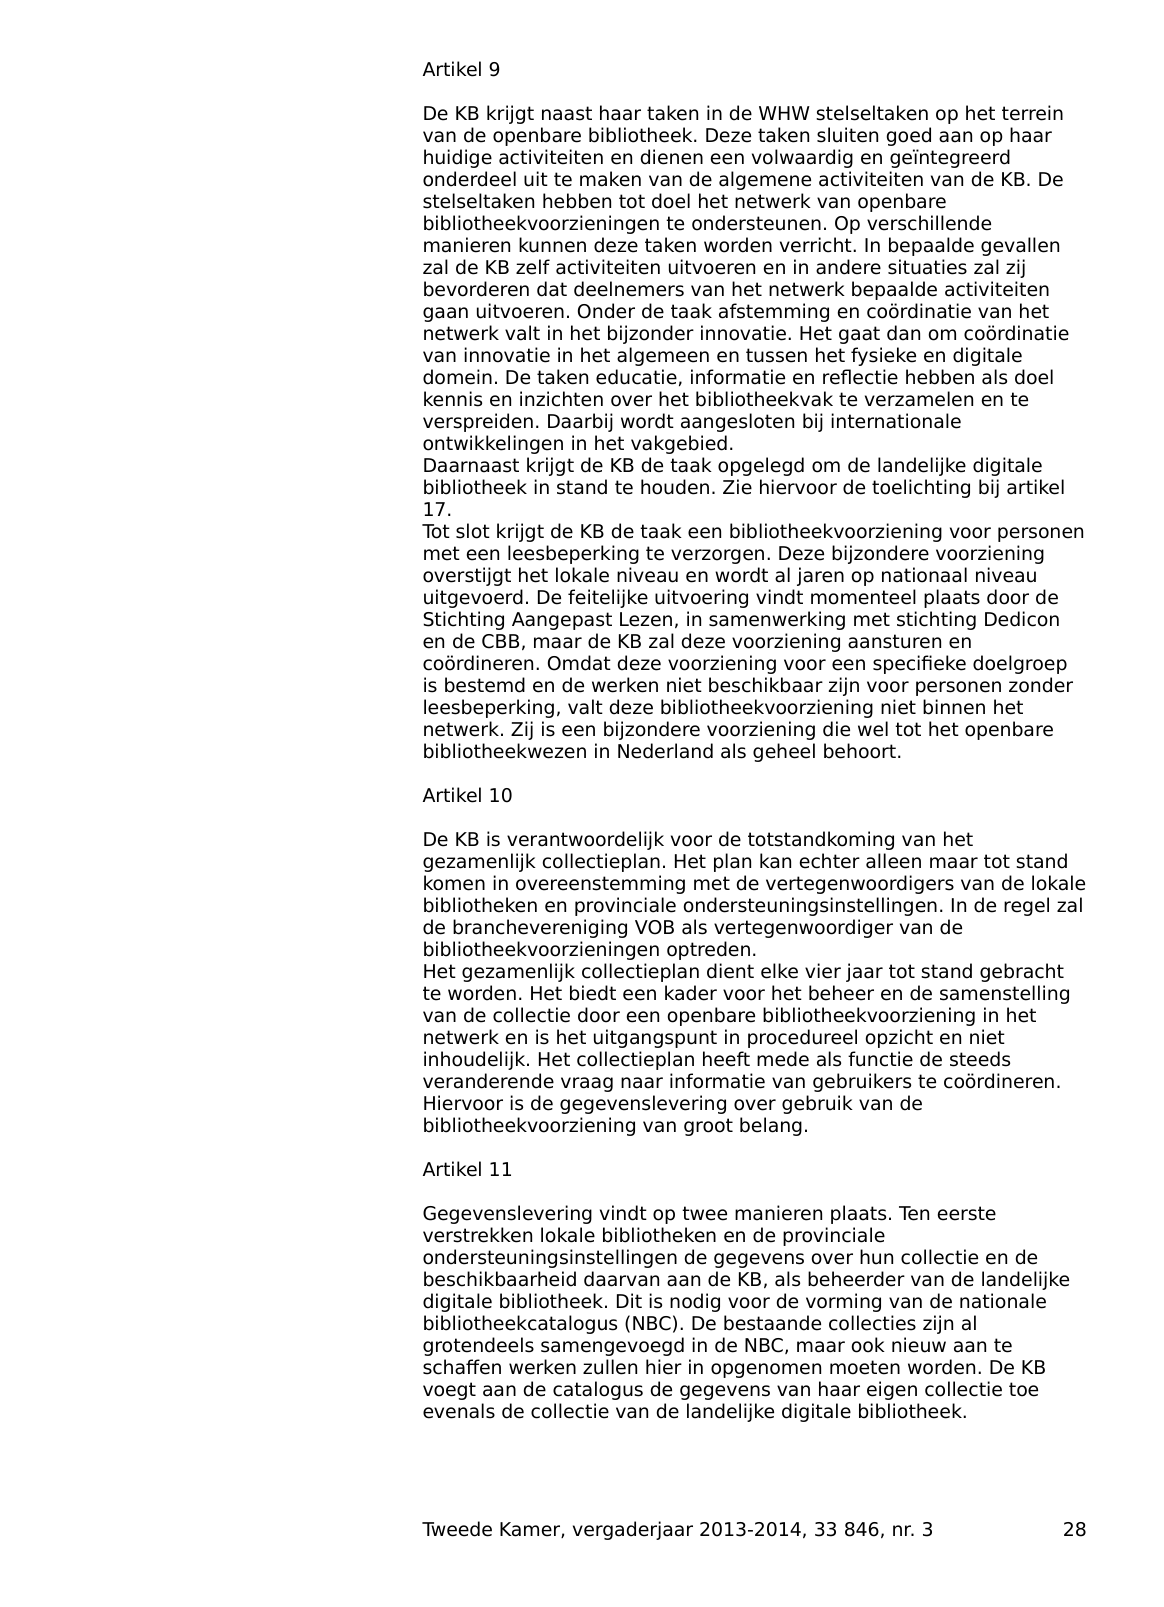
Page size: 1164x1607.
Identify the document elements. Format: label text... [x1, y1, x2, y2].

text Het gezamenlijk collectieplan dient elke vier jaar tot stand gebracht te worden. Het biedt een kader voor het beheer en de samenstelling van de collectie door een openbare bibliotheekvoorziening in het netwerk en is het uitgangspunt in procedureel opzicht en niet inhoudelijk. Het collectieplan heeft mede als functie de steeds veranderende vraag naar informatie van gebruikers te coördineren. Hiervoor is de gegevenslevering over gebruik van de bibliotheekvoorziening van groot belang. [422, 961, 1087, 1137]
text Gegevenslevering vindt op twee manieren plaats. Ten eerste verstrekken lokale bibliotheken en de provinciale ondersteuningsinstellingen de gegevens over hun collectie en de beschikbaarheid daarvan aan de KB, als beheerder van de landelijke digitale bibliotheek. Dit is nodig voor de vorming van de nationale bibliotheekcatalogus (NBC). De bestaande collecties zijn al grotendeels samengevoegd in de NBC, maar ook nieuw aan te schaffen werken zullen hier in opgenomen moeten worden. De KB voegt aan de catalogus de gegevens van haar eigen collectie toe evenals de collectie van de landelijke digitale bibliotheek. [422, 1203, 1087, 1423]
subtitle Artikel 9 [422, 59, 1087, 81]
subtitle Artikel 10 [422, 785, 1087, 807]
text Daarnaast krijgt de KB de taak opgelegd om de landelijke digitale bibliotheek in stand te houden. Zie hiervoor de toelichting bij artikel 17. [422, 455, 1087, 521]
text Tot slot krijgt de KB de taak een bibliotheekvoorziening voor personen met een leesbeperking te verzorgen. Deze bijzondere voorziening overstijgt het lokale niveau en wordt al jaren op nationaal niveau uitgevoerd. De feitelijke uitvoering vindt momenteel plaats door de Stichting Aangepast Lezen, in samenwerking met stichting Dedicon en de CBB, maar de KB zal deze voorziening aansturen en coördineren. Omdat deze voorziening voor een specifieke doelgroep is bestemd en de werken niet beschikbaar zijn voor personen zonder leesbeperking, valt deze bibliotheekvoorziening niet binnen het netwerk. Zij is een bijzondere voorziening die wel tot het openbare bibliotheekwezen in Nederland als geheel behoort. [422, 521, 1087, 763]
text De KB is verantwoordelijk voor de totstandkoming van het gezamenlijk collectieplan. Het plan kan echter alleen maar tot stand komen in overeenstemming met de vertegenwoordigers van de lokale bibliotheken en provinciale ondersteuningsinstellingen. In de regel zal de branchevereniging VOB als vertegenwoordiger van de bibliotheekvoorzieningen optreden. [422, 829, 1087, 961]
text De KB krijgt naast haar taken in de WHW stelseltaken op het terrein van de openbare bibliotheek. Deze taken sluiten goed aan op haar huidige activiteiten en dienen een volwaardig en geïntegreerd onderdeel uit te maken van de algemene activiteiten van de KB. De stelseltaken hebben tot doel het netwerk van openbare bibliotheekvoorzieningen te ondersteunen. Op verschillende manieren kunnen deze taken worden verricht. In bepaalde gevallen zal de KB zelf activiteiten uitvoeren en in andere situaties zal zij bevorderen dat deelnemers van het netwerk bepaalde activiteiten gaan uitvoeren. Onder de taak afstemming en coördinatie van het netwerk valt in het bijzonder innovatie. Het gaat dan om coördinatie van innovatie in het algemeen en tussen het fysieke en digitale domein. De taken educatie, informatie en reflectie hebben als doel kennis en inzichten over het bibliotheekvak te verzamelen en te verspreiden. Daarbij wordt aangesloten bij internationale ontwikkelingen in het vakgebied. [422, 103, 1087, 455]
subtitle Artikel 11 [422, 1159, 1087, 1181]
